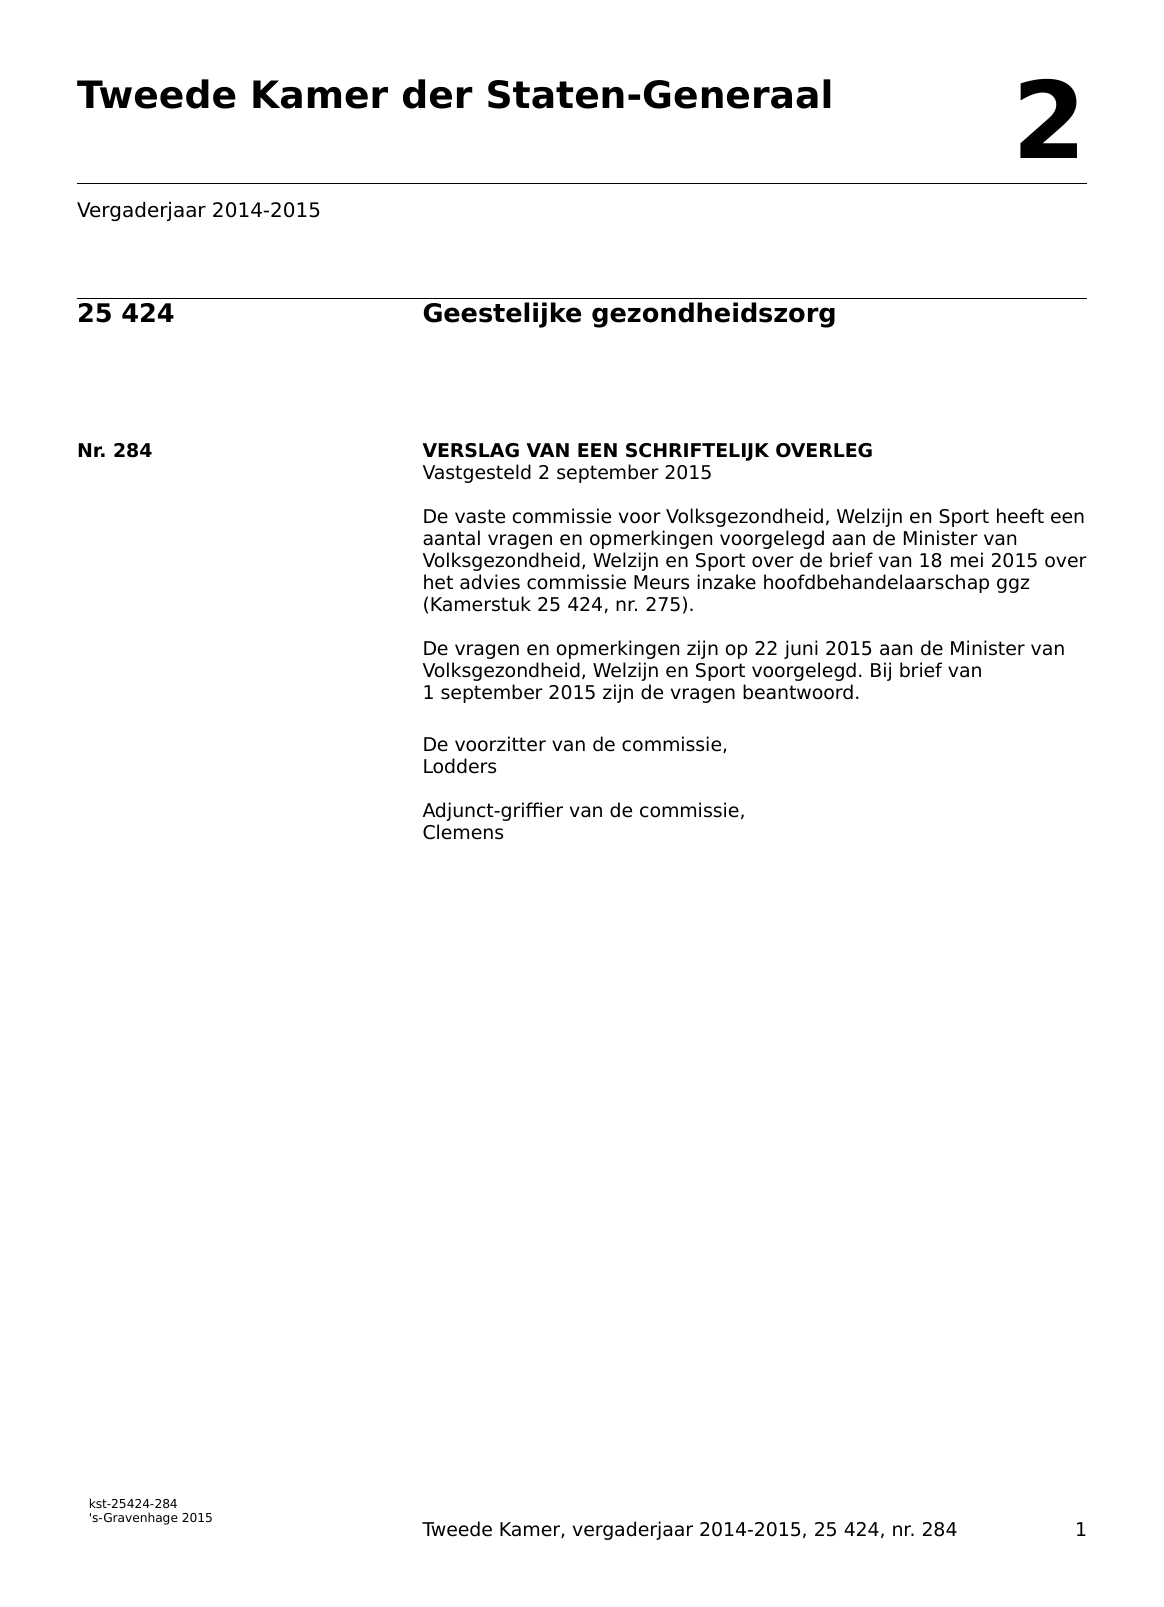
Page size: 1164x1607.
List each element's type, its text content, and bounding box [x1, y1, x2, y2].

table_cell Vergaderjaar 2014-2015 [77, 184, 1087, 298]
text Adjunct-griffier van de commissie, Clemens [422, 800, 1087, 844]
subtitle Nr. 284 VERSLAG VAN EEN SCHRIFTELIJK OVERLEG [77, 440, 1087, 462]
subtitle 25 424 Geestelijke gezondheidszorg [77, 299, 1087, 329]
table_header 2 [886, 59, 1087, 183]
text 's-Gravenhage 2015 [88, 1511, 323, 1525]
text Vastgesteld 2 september 2015 [422, 462, 1087, 484]
table_header Tweede Kamer der Staten-Generaal [77, 59, 886, 183]
text kst-25424-284 [88, 1497, 323, 1511]
text De voorzitter van de commissie, Lodders [422, 734, 1087, 778]
text De vragen en opmerkingen zijn op 22 juni 2015 aan de Minister van Volksgezondheid, Welzijn en Sport voorgelegd. Bij brief van 1 september 2015 zijn de vragen beantwoord. [422, 638, 1087, 704]
text De vaste commissie voor Volksgezondheid, Welzijn en Sport heeft een aantal vragen en opmerkingen voorgelegd aan de Minister van Volksgezondheid, Welzijn en Sport over de brief van 18 mei 2015 over het advies commissie Meurs inzake hoofdbehandelaarschap ggz (Kamerstuk 25 424, nr. 275). [422, 506, 1087, 616]
